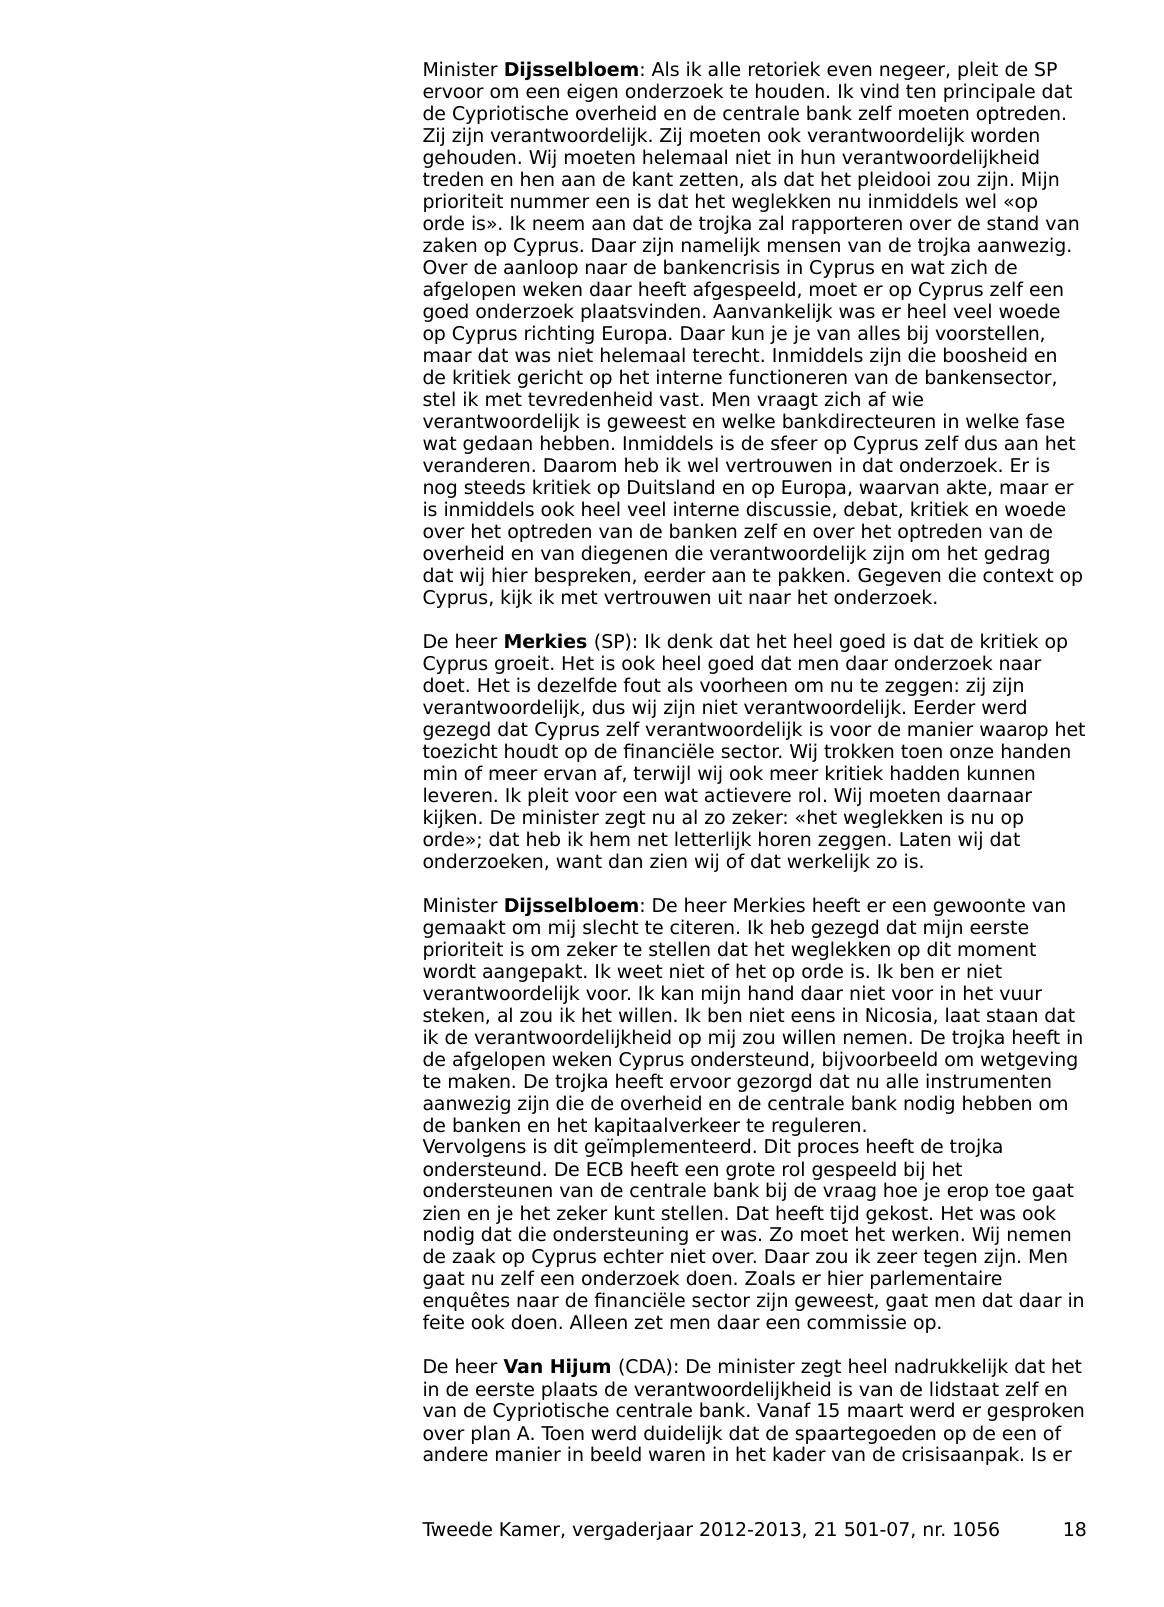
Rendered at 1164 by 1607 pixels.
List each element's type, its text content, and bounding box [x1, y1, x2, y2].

text De heer Merkies (SP): Ik denk dat het heel goed is dat de kritiek op Cyprus groeit. Het is ook heel goed dat men daar onderzoek naar doet. Het is dezelfde fout als voorheen om nu te zeggen: zij zijn verantwoordelijk, dus wij zijn niet verantwoordelijk. Eerder werd gezegd dat Cyprus zelf verantwoordelijk is voor de manier waarop het toezicht houdt op de financiële sector. Wij trokken toen onze handen min of meer ervan af, terwijl wij ook meer kritiek hadden kunnen leveren. Ik pleit voor een wat actievere rol. Wij moeten daarnaar kijken. De minister zegt nu al zo zeker: «het weglekken is nu op orde»; dat heb ik hem net letterlijk horen zeggen. Laten wij dat onderzoeken, want dan zien wij of dat werkelijk zo is. [422, 631, 1087, 872]
text De heer Van Hijum (CDA): De minister zegt heel nadrukkelijk dat het in de eerste plaats de verantwoordelijkheid is van de lidstaat zelf en van de Cypriotische centrale bank. Vanaf 15 maart werd er gesproken over plan A. Toen werd duidelijk dat de spaartegoeden op de een of andere manier in beeld waren in het kader van de crisisaanpak. Is er [422, 1356, 1087, 1466]
text Minister Dijsselbloem: Als ik alle retoriek even negeer, pleit de SP ervoor om een eigen onderzoek te houden. Ik vind ten principale dat de Cypriotische overheid en de centrale bank zelf moeten optreden. Zij zijn verantwoordelijk. Zij moeten ook verantwoordelijk worden gehouden. Wij moeten helemaal niet in hun verantwoordelijkheid treden en hen aan de kant zetten, als dat het pleidooi zou zijn. Mijn prioriteit nummer een is dat het weglekken nu inmiddels wel «op orde is». Ik neem aan dat de trojka zal rapporteren over de stand van zaken op Cyprus. Daar zijn namelijk mensen van de trojka aanwezig. Over de aanloop naar de bankencrisis in Cyprus en wat zich de afgelopen weken daar heeft afgespeeld, moet er op Cyprus zelf een goed onderzoek plaatsvinden. Aanvankelijk was er heel veel woede op Cyprus richting Europa. Daar kun je je van alles bij voorstellen, maar dat was niet helemaal terecht. Inmiddels zijn die boosheid en de kritiek gericht op het interne functioneren van de bankensector, stel ik met tevredenheid vast. Men vraagt zich af wie verantwoordelijk is geweest en welke bankdirecteuren in welke fase wat gedaan hebben. Inmiddels is de sfeer op Cyprus zelf dus aan het veranderen. Daarom heb ik wel vertrouwen in dat onderzoek. Er is nog steeds kritiek op Duitsland en op Europa, waarvan akte, maar er is inmiddels ook heel veel interne discussie, debat, kritiek en woede over het optreden van de banken zelf en over het optreden van de overheid en van diegenen die verantwoordelijk zijn om het gedrag dat wij hier bespreken, eerder aan te pakken. Gegeven die context op Cyprus, kijk ik met vertrouwen uit naar het onderzoek. [422, 59, 1087, 608]
text Minister Dijsselbloem: De heer Merkies heeft er een gewoonte van gemaakt om mij slecht te citeren. Ik heb gezegd dat mijn eerste prioriteit is om zeker te stellen dat het weglekken op dit moment wordt aangepakt. Ik weet niet of het op orde is. Ik ben er niet verantwoordelijk voor. Ik kan mijn hand daar niet voor in het vuur steken, al zou ik het willen. Ik ben niet eens in Nicosia, laat staan dat ik de verantwoordelijkheid op mij zou willen nemen. De trojka heeft in de afgelopen weken Cyprus ondersteund, bijvoorbeeld om wetgeving te maken. De trojka heeft ervoor gezorgd dat nu alle instrumenten aanwezig zijn die de overheid en de centrale bank nodig hebben om de banken en het kapitaalverkeer te reguleren. [422, 895, 1087, 1136]
text Vervolgens is dit geïmplementeerd. Dit proces heeft de trojka ondersteund. De ECB heeft een grote rol gespeeld bij het ondersteunen van de centrale bank bij de vraag hoe je erop toe gaat zien en je het zeker kunt stellen. Dat heeft tijd gekost. Het was ook nodig dat die ondersteuning er was. Zo moet het werken. Wij nemen de zaak op Cyprus echter niet over. Daar zou ik zeer tegen zijn. Men gaat nu zelf een onderzoek doen. Zoals er hier parlementaire enquêtes naar de financiële sector zijn geweest, gaat men dat daar in feite ook doen. Alleen zet men daar een commissie op. [422, 1136, 1087, 1334]
